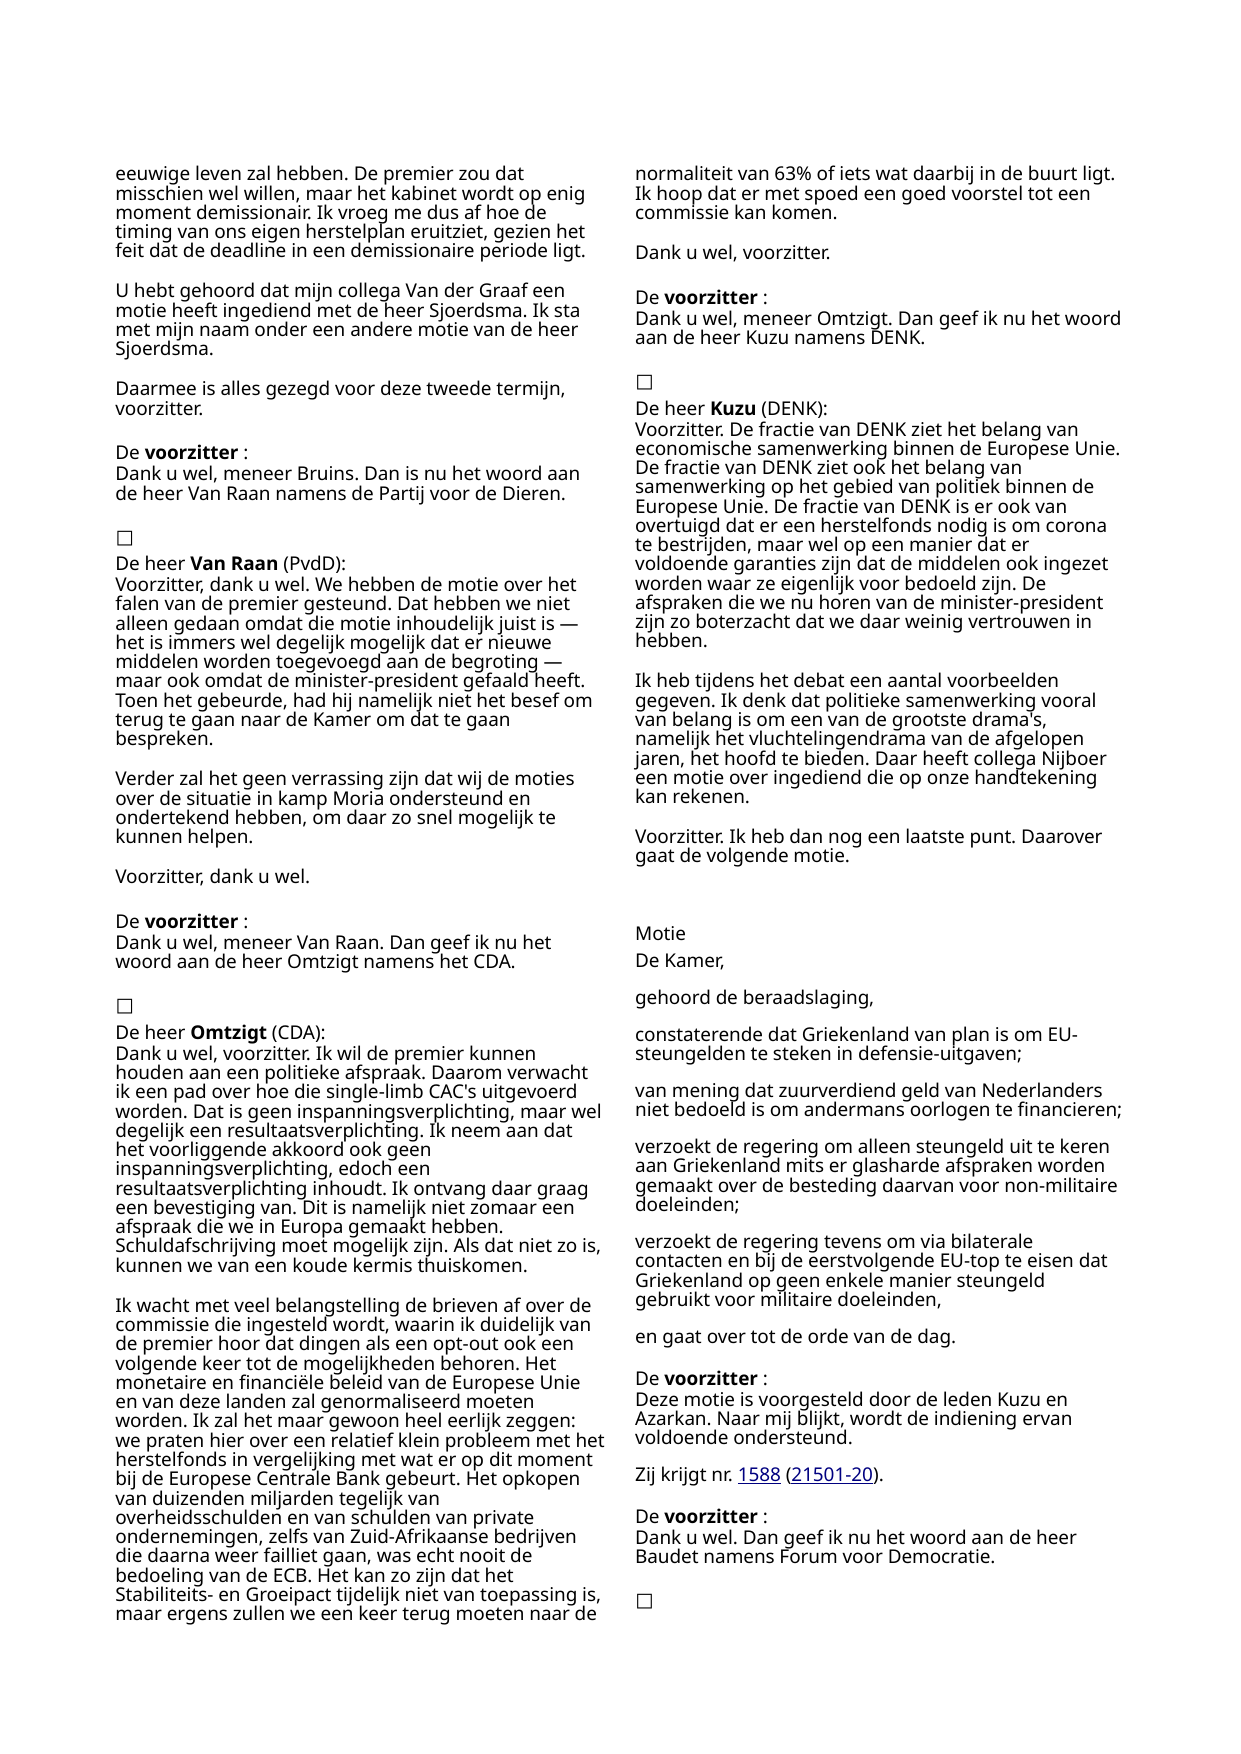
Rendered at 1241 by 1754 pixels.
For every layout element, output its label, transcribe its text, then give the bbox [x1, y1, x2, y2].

text Dank u wel, meneer Bruins. Dan is nu het woord aan de heer Van Raan namens de Partij voor de Dieren. [115, 465, 605, 504]
text De voorzitter : [635, 284, 1125, 310]
text Motie [635, 920, 1125, 946]
text De heer Van Raan (PvdD): [115, 550, 605, 576]
text Ik wacht met veel belangstelling de brieven af over de commissie die ingesteld wordt, waarin ik duidelijk van de premier hoor dat dingen als een opt-out ook een volgende keer tot de mogelijkheden behoren. Het monetaire en financiële beleid van de Europese Unie en van deze landen zal genormaliseerd moeten worden. Ik zal het maar gewoon heel eerlijk zeggen: we praten hier over een relatief klein probleem met het herstelfonds in vergelijking met wat er op dit moment bij de Europese Centrale Bank gebeurt. Het opkopen van duizenden miljarden tegelijk van overheidsschulden en van schulden van private ondernemingen, zelfs van Zuid-Afrikaanse bedrijven die daarna weer failliet gaan, was echt nooit de bedoeling van de ECB. Het kan zo zijn dat het Stabiliteits- en Groeipact tijdelijk niet van toepassing is, maar ergens zullen we een keer terug moeten naar de [115, 1297, 605, 1624]
text ⬜ [635, 1588, 1125, 1614]
text en gaat over tot de orde van de dag. [635, 1328, 1125, 1347]
text Deze motie is voorgesteld door de leden Kuzu en Azarkan. Naar mij blijkt, wordt de indiening ervan voldoende ondersteund. [635, 1391, 1125, 1448]
text De voorzitter : [635, 1503, 1125, 1529]
text gehoord de beraadslaging, [635, 989, 1125, 1008]
text Daarmee is alles gezegd voor deze tweede termijn, voorzitter. [115, 380, 605, 419]
text ⬜ [635, 369, 1125, 395]
text De voorzitter : [635, 1365, 1125, 1391]
text De voorzitter : [115, 908, 605, 934]
text Dank u wel, meneer Van Raan. Dan geef ik nu het woord aan de heer Omtzigt namens het CDA. [115, 934, 605, 972]
text Voorzitter, dank u wel. We hebben de motie over het falen van de premier gesteund. Dat hebben we niet alleen gedaan omdat die motie inhoudelijk juist is — het is immers wel degelijk mogelijk dat er nieuwe middelen worden toegevoegd aan de begroting — maar ook omdat de minister-president gefaald heeft. Toen het gebeurde, had hij namelijk niet het besef om terug te gaan naar de Kamer om dat te gaan bespreken. [115, 576, 605, 749]
text verzoekt de regering tevens om via bilaterale contacten en bij de eerstvolgende EU-top te eisen dat Griekenland op geen enkele manier steungeld gebruikt voor militaire doeleinden, [635, 1233, 1125, 1310]
text Dank u wel, meneer Omtzigt. Dan geef ik nu het woord aan de heer Kuzu namens DENK. [635, 310, 1125, 348]
text verzoekt de regering om alleen steungeld uit te keren aan Griekenland mits er glasharde afspraken worden gemaakt over de besteding daarvan voor non-militaire doeleinden; [635, 1138, 1125, 1215]
text Voorzitter. Ik heb dan nog een laatste punt. Daarover gaat de volgende motie. [635, 828, 1125, 867]
text Dank u wel, voorzitter. [635, 244, 1125, 263]
text U hebt gehoord dat mijn collega Van der Graaf een motie heeft ingediend met de heer Sjoerdsma. Ik sta met mijn naam onder een andere motie van de heer Sjoerdsma. [115, 282, 605, 359]
text Ik heb tijdens het debat een aantal voorbeelden gegeven. Ik denk dat politieke samenwerking vooral van belang is om een van de grootste drama's, namelijk het vluchtelingendrama van de afgelopen jaren, het hoofd te bieden. Daar heeft collega Nijboer een motie over ingediend die op onze handtekening kan rekenen. [635, 672, 1125, 807]
text eeuwige leven zal hebben. De premier zou dat misschien wel willen, maar het kabinet wordt op enig moment demissionair. Ik vroeg me dus af hoe de timing van ons eigen herstelplan eruitziet, gezien het feit dat de deadline in een demissionaire periode ligt. [115, 165, 605, 262]
text Verder zal het geen verrassing zijn dat wij de moties over de situatie in kamp Moria ondersteund en ondertekend hebben, om daar zo snel mogelijk te kunnen helpen. [115, 770, 605, 847]
text Voorzitter. De fractie van DENK ziet het belang van economische samenwerking binnen de Europese Unie. De fractie van DENK ziet ook het belang van samenwerking op het gebied van politiek binnen de Europese Unie. De fractie van DENK is er ook van overtuigd dat er een herstelfonds nodig is om corona te bestrijden, maar wel op een manier dat er voldoende garanties zijn dat de middelen ook ingezet worden waar ze eigenlijk voor bedoeld zijn. De afspraken die we nu horen van de minister-president zijn zo boterzacht dat we daar weinig vertrouwen in hebben. [635, 421, 1125, 652]
text normaliteit van 63% of iets wat daarbij in de buurt ligt. Ik hoop dat er met spoed een goed voorstel tot een commissie kan komen. [635, 165, 1125, 223]
text Dank u wel. Dan geef ik nu het woord aan de heer Baudet namens Forum voor Democratie. [635, 1529, 1125, 1567]
text Voorzitter, dank u wel. [115, 868, 605, 887]
text De voorzitter : [115, 439, 605, 465]
text De Kamer, [635, 952, 1125, 971]
text ⬜ [115, 993, 605, 1019]
text Zij krijgt nr. 1588 (21501-20). [635, 1466, 1125, 1485]
text van mening dat zuurverdiend geld van Nederlanders niet bedoeld is om andermans oorlogen te financieren; [635, 1082, 1125, 1121]
text Dank u wel, voorzitter. Ik wil de premier kunnen houden aan een politieke afspraak. Daarom verwacht ik een pad over hoe die single-limb CAC's uitgevoerd worden. Dat is geen inspanningsverplichting, maar wel degelijk een resultaatsverplichting. Ik neem aan dat het voorliggende akkoord ook geen inspanningsverplichting, edoch een resultaatsverplichting inhoudt. Ik ontvang daar graag een bevestiging van. Dit is namelijk niet zomaar een afspraak die we in Europa gemaakt hebben. Schuldafschrijving moet mogelijk zijn. Als dat niet zo is, kunnen we van een koude kermis thuiskomen. [115, 1045, 605, 1276]
text constaterende dat Griekenland van plan is om EU-steungelden te steken in defensie-uitgaven; [635, 1026, 1125, 1064]
text ⬜ [115, 525, 605, 550]
text De heer Kuzu (DENK): [635, 395, 1125, 421]
text De heer Omtzigt (CDA): [115, 1019, 605, 1045]
